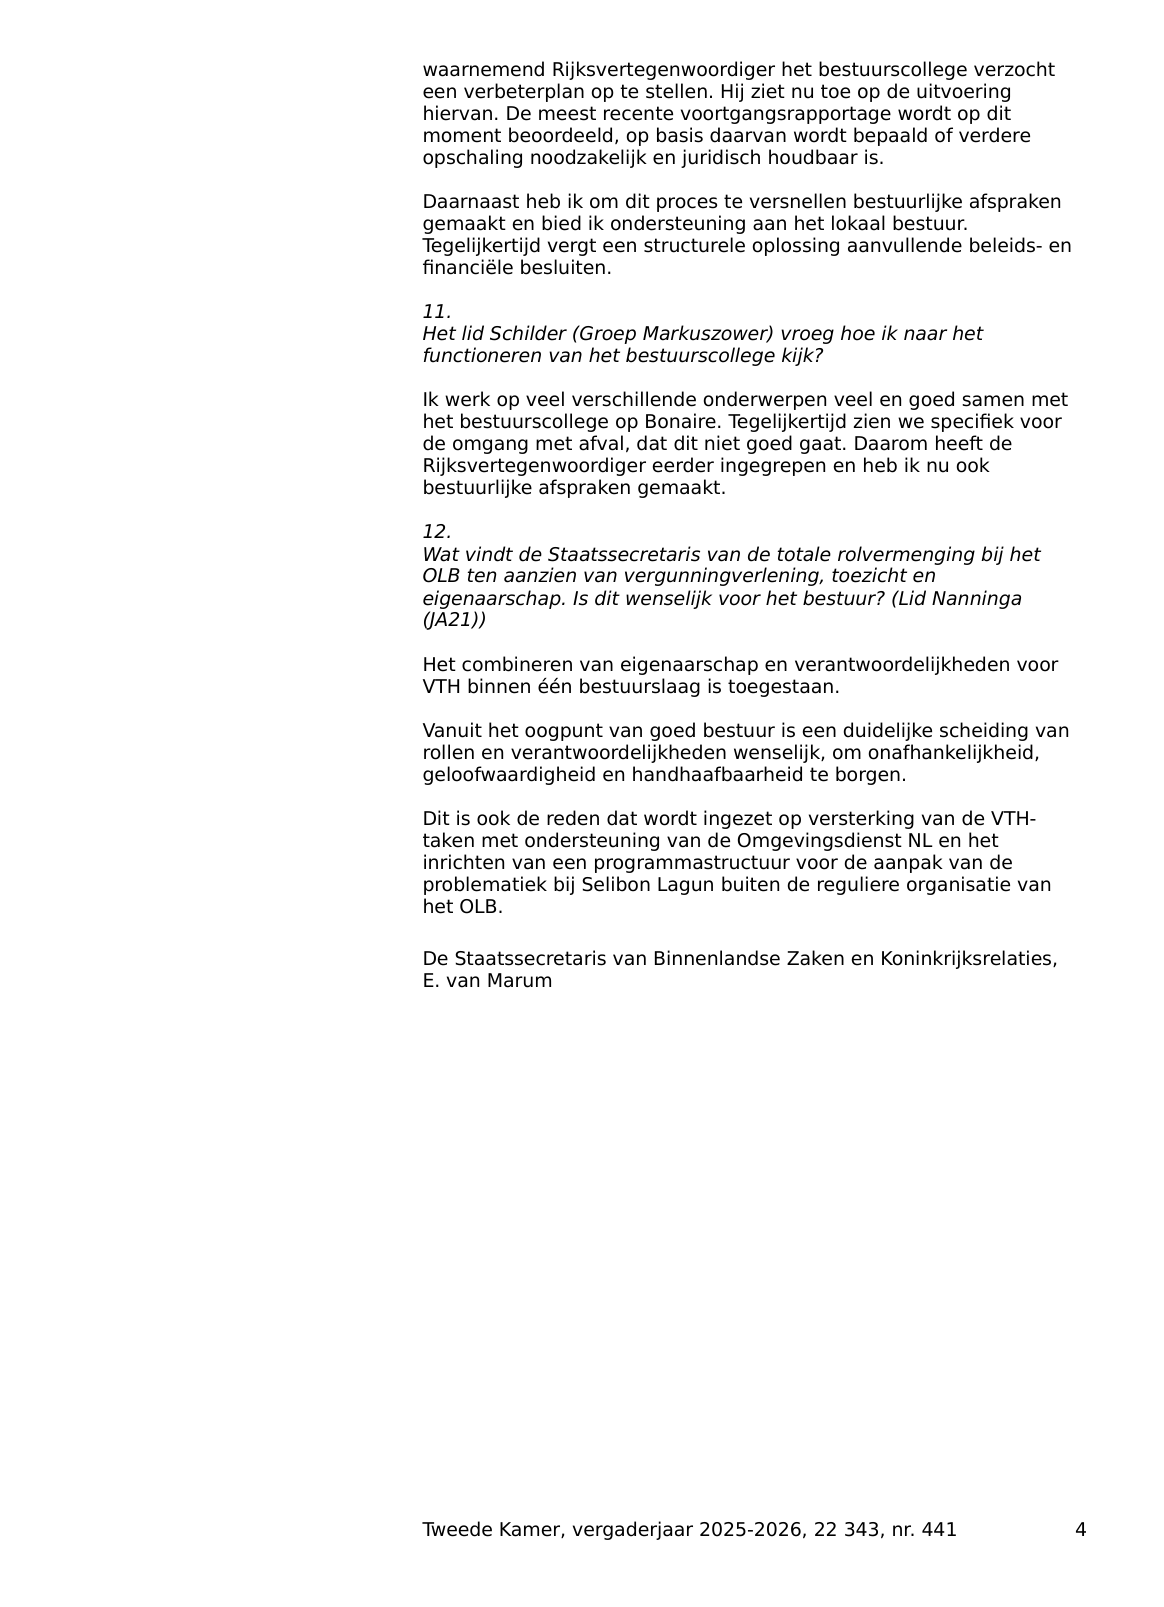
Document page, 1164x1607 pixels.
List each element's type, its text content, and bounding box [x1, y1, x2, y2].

text 12. [422, 521, 1087, 543]
text waarnemend Rijksvertegenwoordiger het bestuurscollege verzocht een verbeterplan op te stellen. Hij ziet nu toe op de uitvoering hiervan. De meest recente voortgangsrapportage wordt op dit moment beoordeeld, op basis daarvan wordt bepaald of verdere opschaling noodzakelijk en juridisch houdbaar is. [422, 59, 1087, 169]
text 11. [422, 301, 1087, 323]
text De Staatssecretaris van Binnenlandse Zaken en Koninkrijksrelaties, E. van Marum [422, 948, 1087, 992]
text Dit is ook de reden dat wordt ingezet op versterking van de VTH-taken met ondersteuning van de Omgevingsdienst NL en het inrichten van een programmastructuur voor de aanpak van de problematiek bij Selibon Lagun buiten de reguliere organisatie van het OLB. [422, 808, 1087, 918]
text Daarnaast heb ik om dit proces te versnellen bestuurlijke afspraken gemaakt en bied ik ondersteuning aan het lokaal bestuur. Tegelijkertijd vergt een structurele oplossing aanvullende beleids- en financiële besluiten. [422, 191, 1087, 279]
text Het combineren van eigenaarschap en verantwoordelijkheden voor VTH binnen één bestuurslaag is toegestaan. [422, 653, 1087, 697]
text Het lid Schilder (Groep Markuszower) vroeg hoe ik naar het functioneren van het bestuurscollege kijk? [422, 323, 1087, 367]
text Ik werk op veel verschillende onderwerpen veel en goed samen met het bestuurscollege op Bonaire. Tegelijkertijd zien we specifiek voor de omgang met afval, dat dit niet goed gaat. Daarom heeft de Rijksvertegenwoordiger eerder ingegrepen en heb ik nu ook bestuurlijke afspraken gemaakt. [422, 389, 1087, 499]
text Vanuit het oogpunt van goed bestuur is een duidelijke scheiding van rollen en verantwoordelijkheden wenselijk, om onafhankelijkheid, geloofwaardigheid en handhaafbaarheid te borgen. [422, 720, 1087, 786]
text Wat vindt de Staatssecretaris van de totale rolvermenging bij het OLB ten aanzien van vergunningverlening, toezicht en eigenaarschap. Is dit wenselijk voor het bestuur? (Lid Nanninga (JA21)) [422, 543, 1087, 631]
